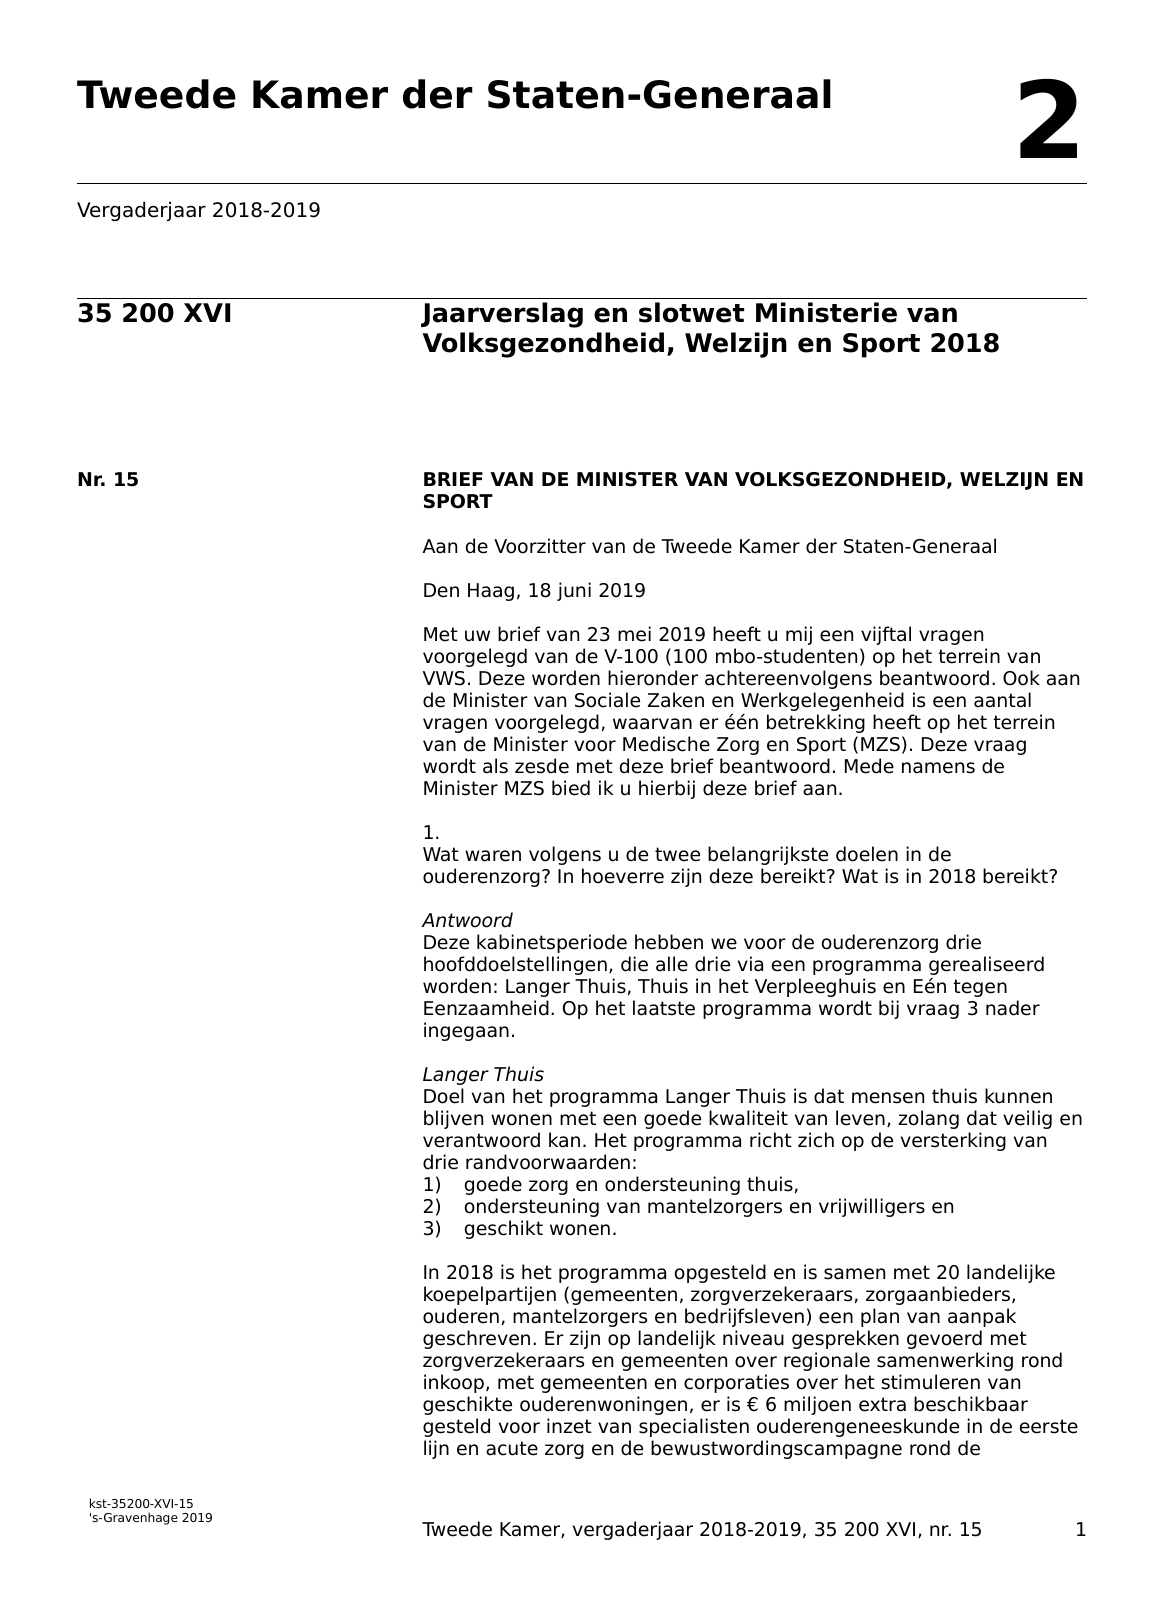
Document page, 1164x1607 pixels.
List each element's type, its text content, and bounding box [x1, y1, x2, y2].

text Met uw brief van 23 mei 2019 heeft u mij een vijftal vragen voorgelegd van de V-100 (100 mbo-studenten) op het terrein van VWS. Deze worden hieronder achtereenvolgens beantwoord. Ook aan de Minister van Sociale Zaken en Werkgelegenheid is een aantal vragen voorgelegd, waarvan er één betrekking heeft op het terrein van de Minister voor Medische Zorg en Sport (MZS). Deze vraag wordt als zesde met deze brief beantwoord. Mede namens de Minister MZS bied ik u hierbij deze brief aan. [422, 624, 1087, 800]
subtitle Nr. 15 BRIEF VAN DE MINISTER VAN VOLKSGEZONDHEID, WELZIJN EN SPORT [77, 469, 1087, 513]
text Aan de Voorzitter van de Tweede Kamer der Staten-Generaal [422, 536, 1087, 557]
text In 2018 is het programma opgesteld en is samen met 20 landelijke koepelpartijen (gemeenten, zorgverzekeraars, zorgaanbieders, ouderen, mantelzorgers en bedrijfsleven) een plan van aanpak geschreven. Er zijn op landelijk niveau gesprekken gevoerd met zorgverzekeraars en gemeenten over regionale samenwerking rond inkoop, met gemeenten en corporaties over het stimuleren van geschikte ouderenwoningen, er is € 6 miljoen extra beschikbaar gesteld voor inzet van specialisten ouderengeneeskunde in de eerste lijn en acute zorg en de bewustwordingscampagne rond de [422, 1262, 1087, 1460]
text Den Haag, 18 juni 2019 [422, 580, 1087, 602]
text Wat waren volgens u de twee belangrijkste doelen in de ouderenzorg? In hoeverre zijn deze bereikt? Wat is in 2018 bereikt? [422, 844, 1087, 888]
text 2) ondersteuning van mantelzorgers en vrijwilligers en [422, 1196, 1087, 1218]
table_header Tweede Kamer der Staten-Generaal [77, 59, 886, 183]
subtitle 35 200 XVI Jaarverslag en slotwet Ministerie van Volksgezondheid, Welzijn en Sport 2018 [77, 299, 1087, 358]
text 1. [422, 822, 1087, 844]
subtitle Langer Thuis [422, 1064, 1087, 1086]
text 1) goede zorg en ondersteuning thuis, [422, 1174, 1087, 1196]
text kst-35200-XVI-15 [88, 1497, 323, 1511]
text 3) geschikt wonen. [422, 1218, 1087, 1240]
text Deze kabinetsperiode hebben we voor de ouderenzorg drie hoofddoelstellingen, die alle drie via een programma gerealiseerd worden: Langer Thuis, Thuis in het Verpleeghuis en Eén tegen Eenzaamheid. Op het laatste programma wordt bij vraag 3 nader ingegaan. [422, 932, 1087, 1042]
text Antwoord [422, 910, 1087, 932]
text Doel van het programma Langer Thuis is dat mensen thuis kunnen blijven wonen met een goede kwaliteit van leven, zolang dat veilig en verantwoord kan. Het programma richt zich op de versterking van drie randvoorwaarden: [422, 1086, 1087, 1174]
table_header 2 [886, 59, 1087, 183]
table_cell Vergaderjaar 2018-2019 [77, 184, 1087, 298]
text 's-Gravenhage 2019 [88, 1511, 323, 1525]
